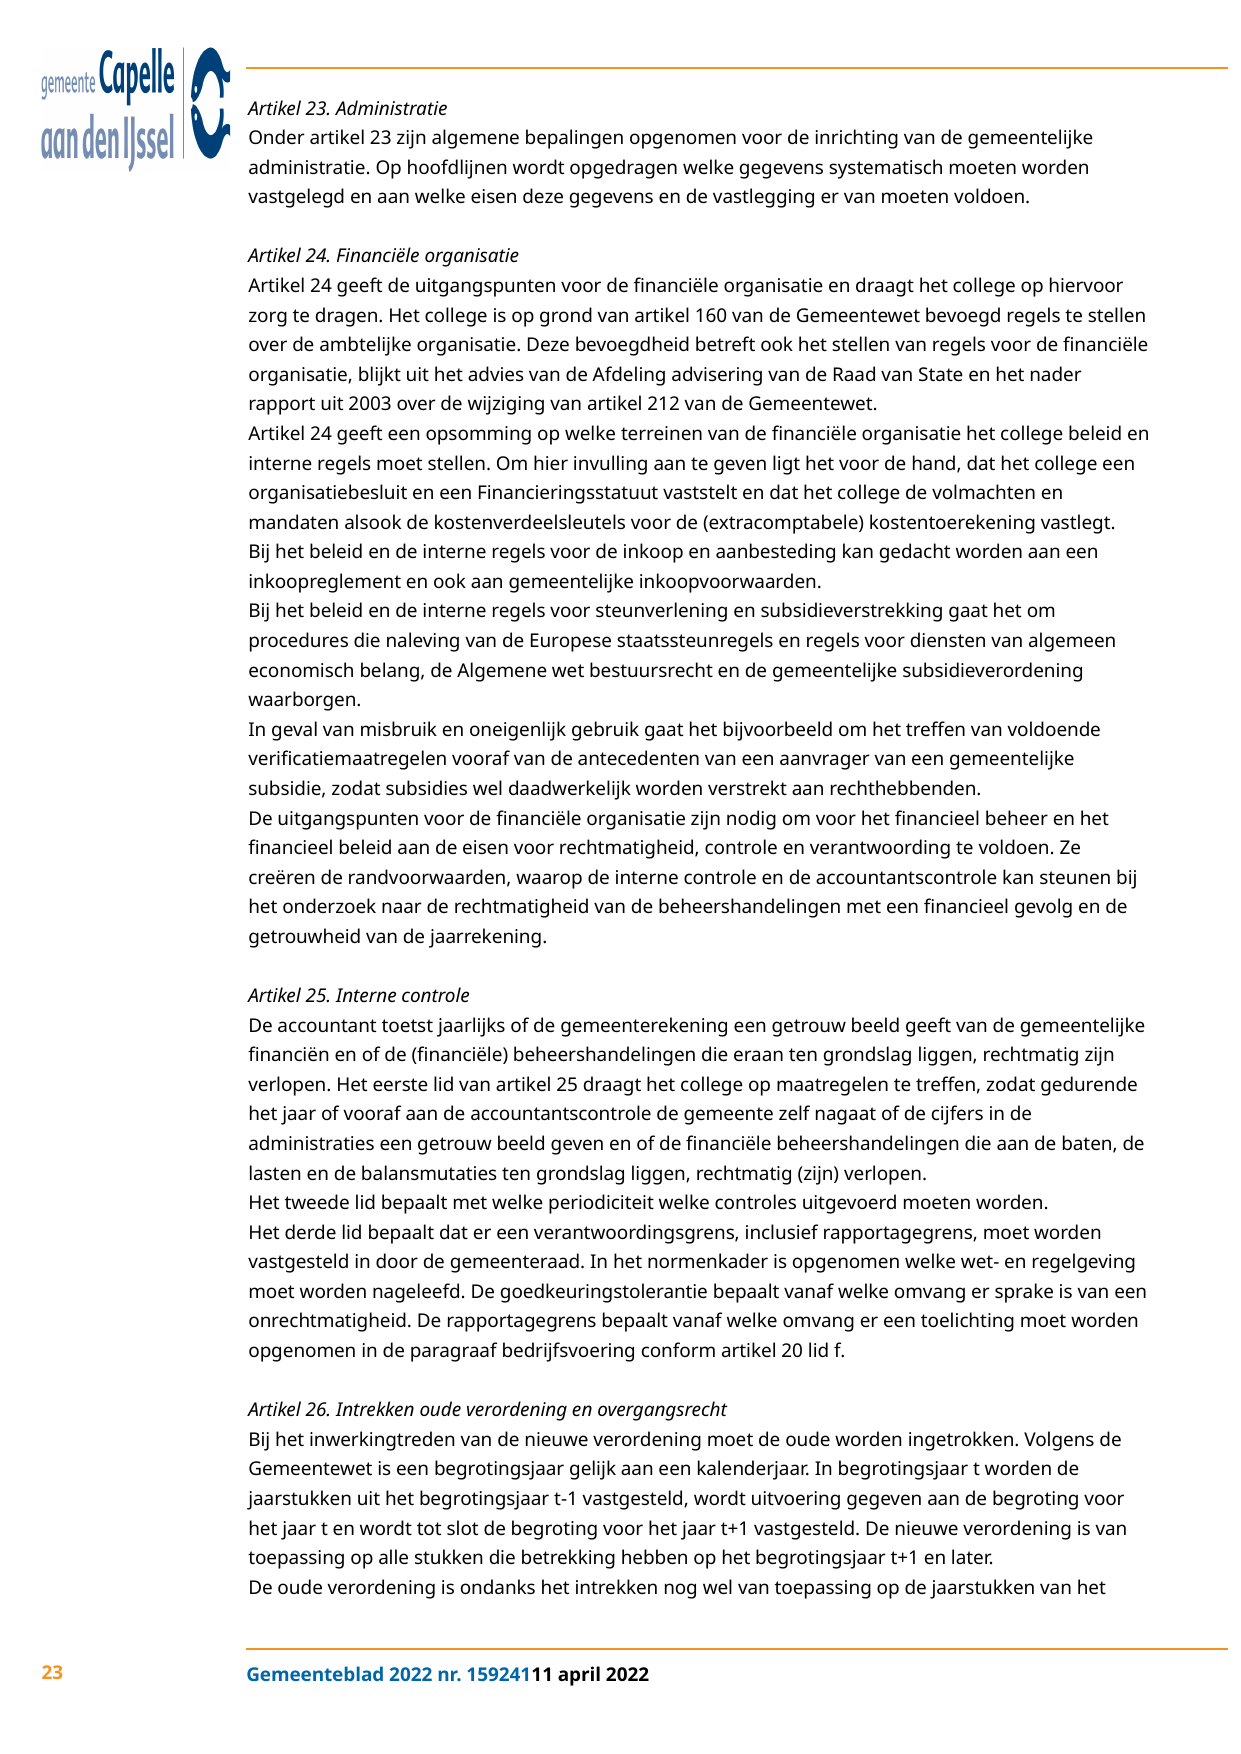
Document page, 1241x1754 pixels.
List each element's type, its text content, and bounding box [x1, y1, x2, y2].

text Het derde lid bepaalt dat er een verantwoordingsgrens, inclusief rapportagegrens, moet worden vastgesteld in door de gemeenteraad. In het normenkader is opgenomen welke wet- en regelgeving moet worden nageleefd. De goedkeuringstolerantie bepaalt vanaf welke omvang er sprake is van een onrechtmatigheid. De rapportagegrens bepaalt vanaf welke omvang er een toelichting moet worden opgenomen in de paragraaf bedrijfsvoering conform artikel 20 lid f. [248, 1219, 1152, 1363]
text De oude verordening is ondanks het intrekken nog wel van toepassing op de jaarstukken van het [248, 1574, 1152, 1600]
text De uitgangspunten voor de financiële organisatie zijn nodig om voor het financieel beheer en het financieel beleid aan de eisen voor rechtmatigheid, controle en verantwoording te voldoen. Ze creëren de randvoorwaarden, waarop de interne controle en de accountantscontrole kan steunen bij het onderzoek naar de rechtmatigheid van de beheershandelingen met een financieel gevolg en de getrouwheid van de jaarrekening. [248, 805, 1152, 949]
picture [41, 47, 231, 172]
text De accountant toetst jaarlijks of de gemeenterekening een getrouw beeld geeft van de gemeentelijke financiën en of de (financiële) beheershandelingen die eraan ten grondslag liggen, rechtmatig zijn verlopen. Het eerste lid van artikel 25 draagt het college op maatregelen te treffen, zodat gedurende het jaar of vooraf aan de accountantscontrole de gemeente zelf nagaat of de cijfers in de administraties een getrouw beeld geven en of de financiële beheershandelingen die aan de baten, de lasten en de balansmutaties ten grondslag liggen, rechtmatig (zijn) verlopen. [248, 1012, 1152, 1186]
text Bij het inwerkingtreden van de nieuwe verordening moet de oude worden ingetrokken. Volgens de Gemeentewet is een begrotingsjaar gelijk aan een kalenderjaar. In begrotingsjaar t worden de jaarstukken uit het begrotingsjaar t-1 vastgesteld, wordt uitvoering gegeven aan de begroting voor het jaar t en wordt tot slot de begroting voor het jaar t+1 vastgesteld. De nieuwe verordening is van toepassing op alle stukken die betrekking hebben op het begrotingsjaar t+1 en later. [248, 1426, 1152, 1570]
text Bij het beleid en de interne regels voor de inkoop en aanbesteding kan gedacht worden aan een inkoopreglement en ook aan gemeentelijke inkoopvoorwaarden. [248, 538, 1152, 594]
text Het tweede lid bepaalt met welke periodiciteit welke controles uitgevoerd moeten worden. [248, 1189, 1152, 1215]
text Artikel 24 geeft een opsomming op welke terreinen van de financiële organisatie het college beleid en interne regels moet stellen. Om hier invulling aan te geven ligt het voor de hand, dat het college een organisatiebesluit en een Financieringsstatuut vaststelt en dat het college de volmachten en mandaten alsook de kostenverdeelsleutels voor de (extracomptabele) kostentoerekening vastlegt. [248, 420, 1152, 535]
text Artikel 24. Financiële organisatie [248, 243, 1152, 268]
text Artikel 24 geeft de uitgangspunten voor de financiële organisatie en draagt het college op hiervoor zorg te dragen. Het college is op grond van artikel 160 van de Gemeentewet bevoegd regels te stellen over de ambtelijke organisatie. Deze bevoegdheid betreft ook het stellen van regels voor de financiële organisatie, blijkt uit het advies van de Afdeling advisering van de Raad van State en het nader rapport uit 2003 over de wijziging van artikel 212 van de Gemeentewet. [248, 272, 1152, 416]
text Artikel 23. Administratie [248, 95, 1152, 121]
text Artikel 25. Interne controle [248, 982, 1152, 1008]
text Onder artikel 23 zijn algemene bepalingen opgenomen voor de inrichting van de gemeentelijke administratie. Op hoofdlijnen wordt opgedragen welke gegevens systematisch moeten worden vastgelegd en aan welke eisen deze gegevens en de vastlegging er van moeten voldoen. [248, 124, 1152, 209]
text Bij het beleid en de interne regels voor steunverlening en subsidieverstrekking gaat het om procedures die naleving van de Europese staatssteunregels en regels voor diensten van algemeen economisch belang, de Algemene wet bestuursrecht en de gemeentelijke subsidieverordening waarborgen. [248, 598, 1152, 712]
text In geval van misbruik en oneigenlijk gebruik gaat het bijvoorbeeld om het treffen van voldoende verificatiemaatregelen vooraf van de antecedenten van een aanvrager van een gemeentelijke subsidie, zodat subsidies wel daadwerkelijk worden verstrekt aan rechthebbenden. [248, 716, 1152, 801]
text Artikel 26. Intrekken oude verordening en overgangsrecht [248, 1396, 1152, 1422]
